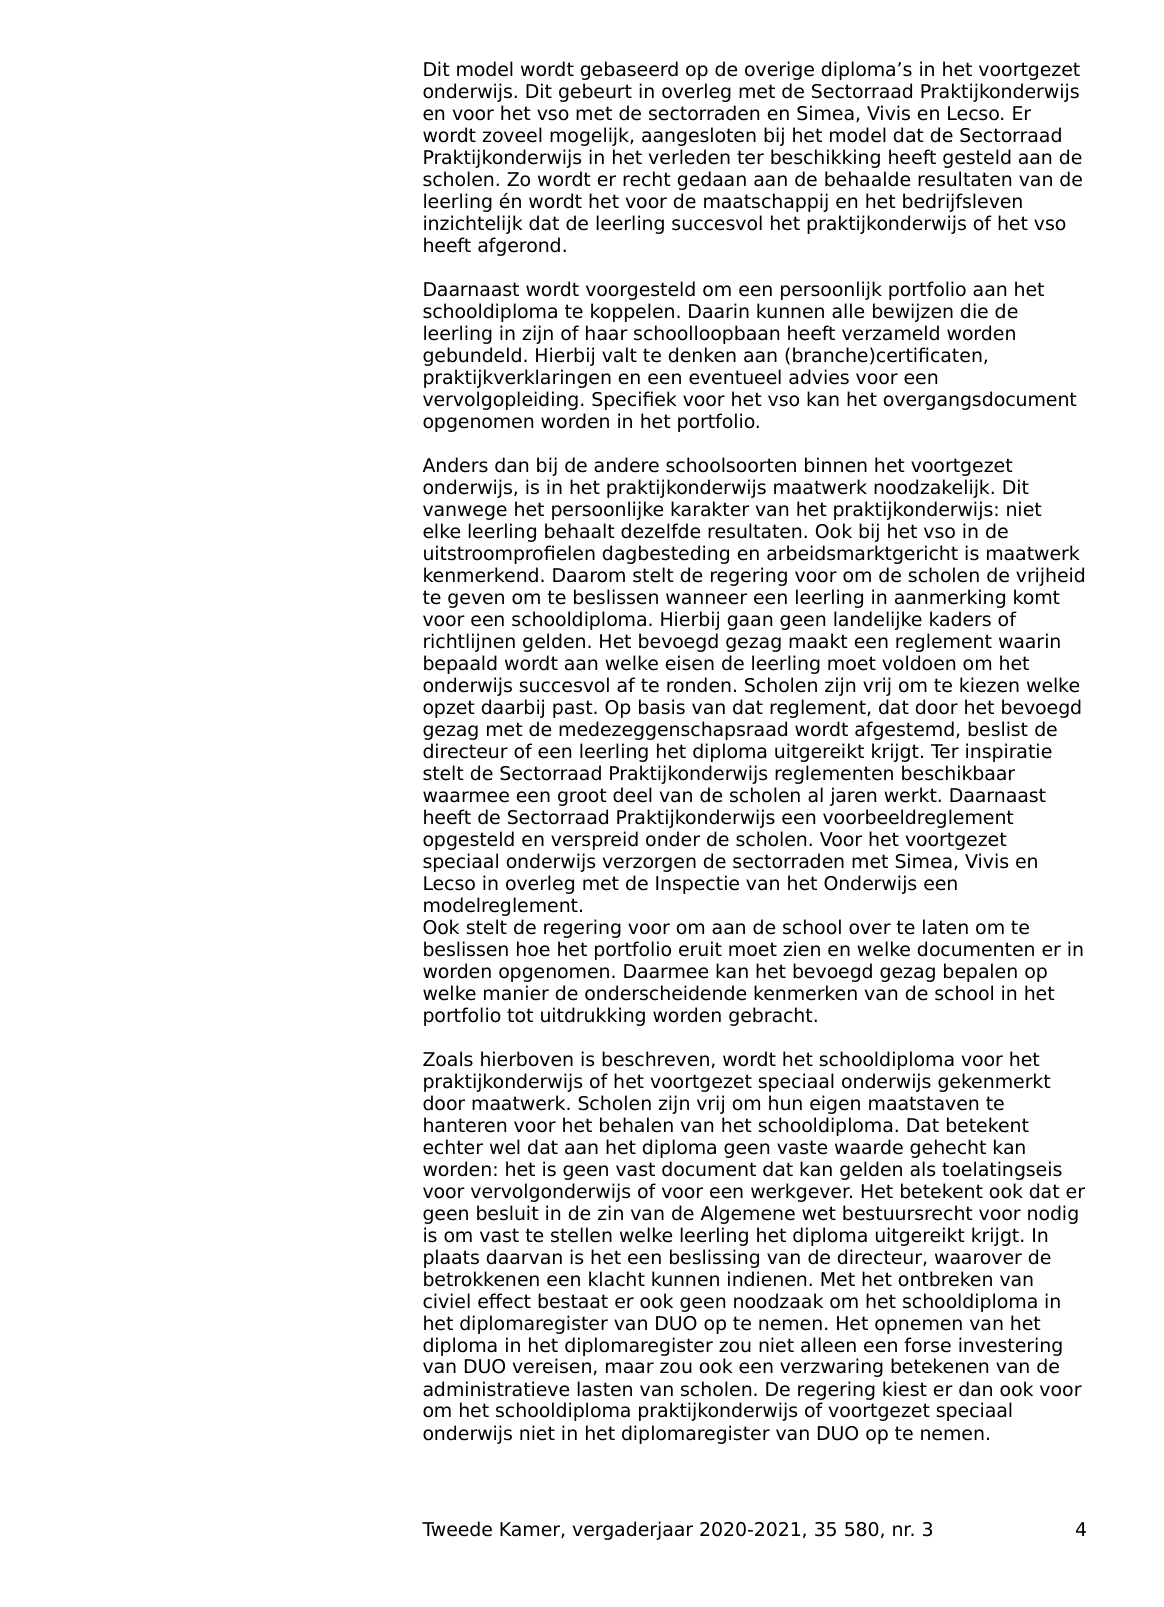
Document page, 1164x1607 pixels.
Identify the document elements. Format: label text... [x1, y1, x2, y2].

text Zoals hierboven is beschreven, wordt het schooldiploma voor het praktijkonderwijs of het voortgezet speciaal onderwijs gekenmerkt door maatwerk. Scholen zijn vrij om hun eigen maatstaven te hanteren voor het behalen van het schooldiploma. Dat betekent echter wel dat aan het diploma geen vaste waarde gehecht kan worden: het is geen vast document dat kan gelden als toelatingseis voor vervolgonderwijs of voor een werkgever. Het betekent ook dat er geen besluit in de zin van de Algemene wet bestuursrecht voor nodig is om vast te stellen welke leerling het diploma uitgereikt krijgt. In plaats daarvan is het een beslissing van de directeur, waarover de betrokkenen een klacht kunnen indienen. Met het ontbreken van civiel effect bestaat er ook geen noodzaak om het schooldiploma in het diplomaregister van DUO op te nemen. Het opnemen van het diploma in het diplomaregister zou niet alleen een forse investering van DUO vereisen, maar zou ook een verzwaring betekenen van de administratieve lasten van scholen. De regering kiest er dan ook voor om het schooldiploma praktijkonderwijs of voortgezet speciaal onderwijs niet in het diplomaregister van DUO op te nemen. [422, 1049, 1087, 1444]
text Dit model wordt gebaseerd op de overige diploma’s in het voortgezet onderwijs. Dit gebeurt in overleg met de Sectorraad Praktijkonderwijs en voor het vso met de sectorraden en Simea, Vivis en Lecso. Er wordt zoveel mogelijk, aangesloten bij het model dat de Sectorraad Praktijkonderwijs in het verleden ter beschikking heeft gesteld aan de scholen. Zo wordt er recht gedaan aan de behaalde resultaten van de leerling én wordt het voor de maatschappij en het bedrijfsleven inzichtelijk dat de leerling succesvol het praktijkonderwijs of het vso heeft afgerond. [422, 59, 1087, 257]
text Ook stelt de regering voor om aan de school over te laten om te beslissen hoe het portfolio eruit moet zien en welke documenten er in worden opgenomen. Daarmee kan het bevoegd gezag bepalen op welke manier de onderscheidende kenmerken van de school in het portfolio tot uitdrukking worden gebracht. [422, 917, 1087, 1027]
text Anders dan bij de andere schoolsoorten binnen het voortgezet onderwijs, is in het praktijkonderwijs maatwerk noodzakelijk. Dit vanwege het persoonlijke karakter van het praktijkonderwijs: niet elke leerling behaalt dezelfde resultaten. Ook bij het vso in de uitstroomprofielen dagbesteding en arbeidsmarktgericht is maatwerk kenmerkend. Daarom stelt de regering voor om de scholen de vrijheid te geven om te beslissen wanneer een leerling in aanmerking komt voor een schooldiploma. Hierbij gaan geen landelijke kaders of richtlijnen gelden. Het bevoegd gezag maakt een reglement waarin bepaald wordt aan welke eisen de leerling moet voldoen om het onderwijs succesvol af te ronden. Scholen zijn vrij om te kiezen welke opzet daarbij past. Op basis van dat reglement, dat door het bevoegd gezag met de medezeggenschapsraad wordt afgestemd, beslist de directeur of een leerling het diploma uitgereikt krijgt. Ter inspiratie stelt de Sectorraad Praktijkonderwijs reglementen beschikbaar waarmee een groot deel van de scholen al jaren werkt. Daarnaast heeft de Sectorraad Praktijkonderwijs een voorbeeldreglement opgesteld en verspreid onder de scholen. Voor het voortgezet speciaal onderwijs verzorgen de sectorraden met Simea, Vivis en Lecso in overleg met de Inspectie van het Onderwijs een modelreglement. [422, 455, 1087, 917]
text Daarnaast wordt voorgesteld om een persoonlijk portfolio aan het schooldiploma te koppelen. Daarin kunnen alle bewijzen die de leerling in zijn of haar schoolloopbaan heeft verzameld worden gebundeld. Hierbij valt te denken aan (branche)certificaten, praktijkverklaringen en een eventueel advies voor een vervolgopleiding. Specifiek voor het vso kan het overgangsdocument opgenomen worden in het portfolio. [422, 279, 1087, 433]
